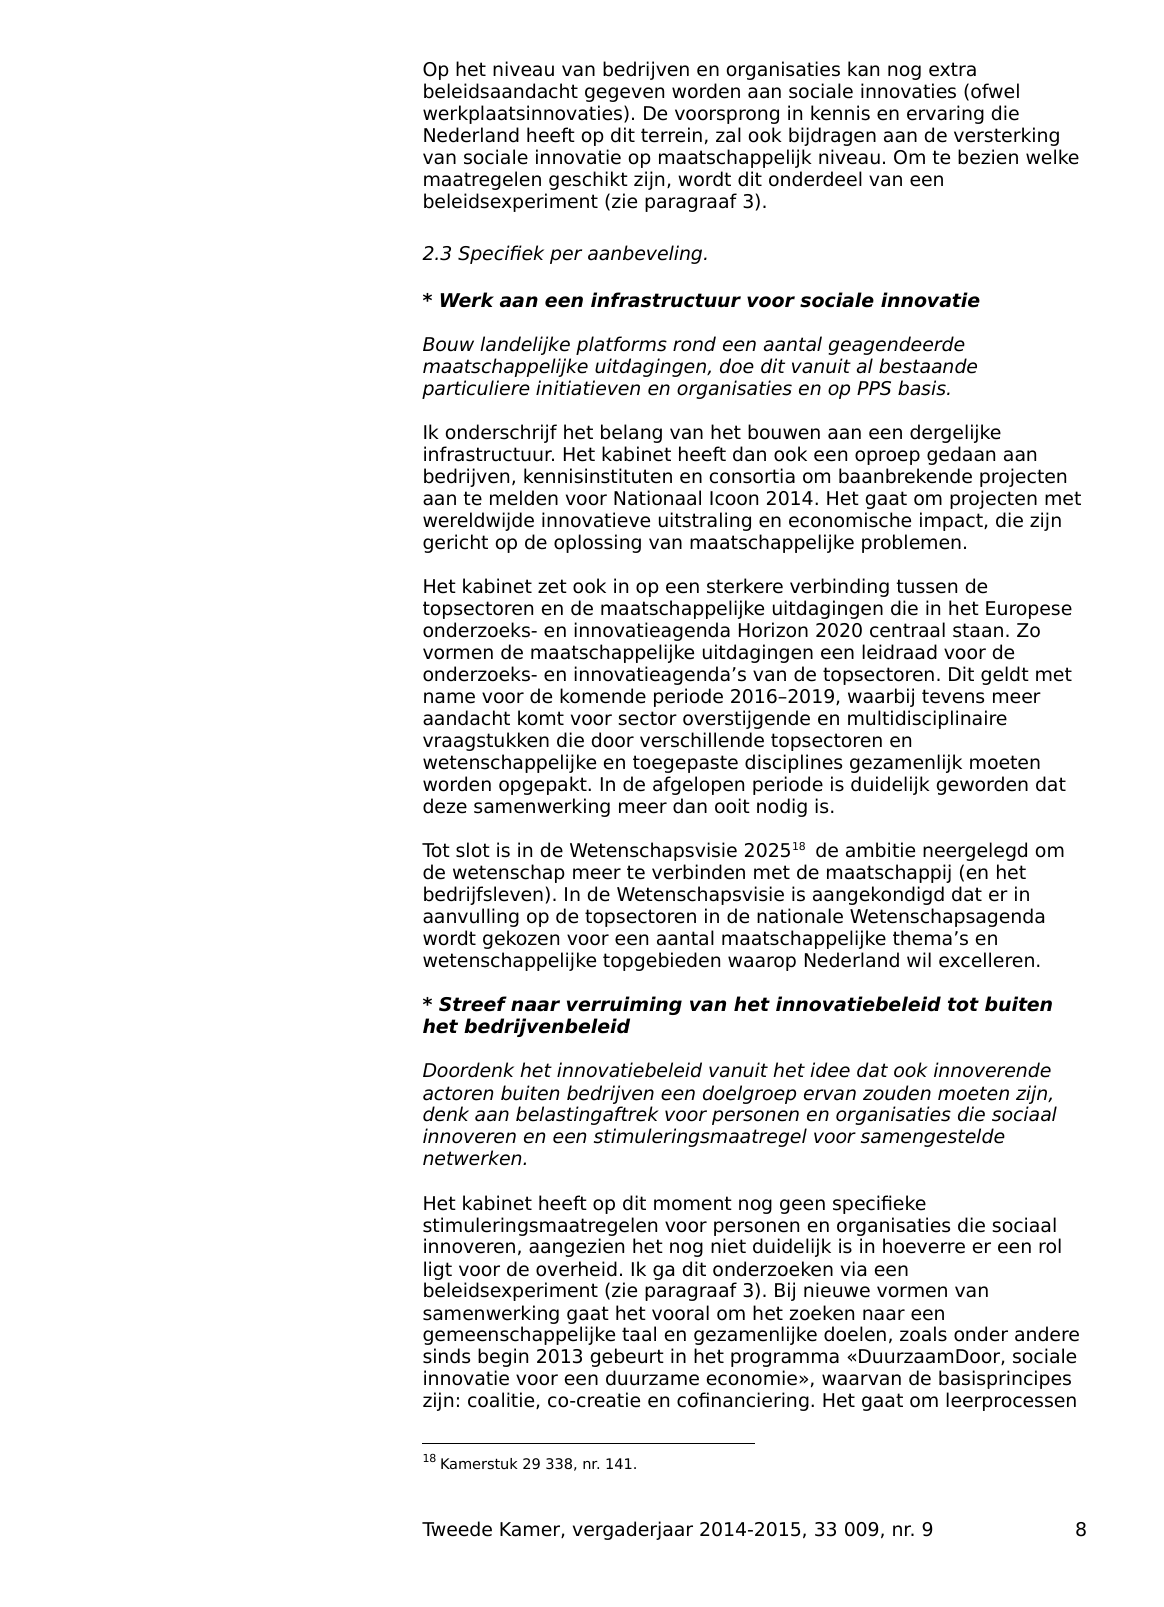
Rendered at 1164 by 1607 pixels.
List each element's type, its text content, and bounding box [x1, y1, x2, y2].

subtitle * Streef naar verruiming van het innovatiebeleid tot buiten het bedrijvenbeleid [422, 994, 1087, 1038]
text Bouw landelijke platforms rond een aantal geagendeerde maatschappelijke uitdagingen, doe dit vanuit al bestaande particuliere initiatieven en organisaties en op PPS basis. [422, 334, 1087, 400]
text Doordenk het innovatiebeleid vanuit het idee dat ook innoverende actoren buiten bedrijven een doelgroep ervan zouden moeten zijn, denk aan belastingaftrek voor personen en organisaties die sociaal innoveren en een stimuleringsmaatregel voor samengestelde netwerken. [422, 1060, 1087, 1170]
text Ik onderschrijf het belang van het bouwen aan een dergelijke infrastructuur. Het kabinet heeft dan ook een oproep gedaan aan bedrijven, kennisinstituten en consortia om baanbrekende projecten aan te melden voor Nationaal Icoon 2014. Het gaat om projecten met wereldwijde innovatieve uitstraling en economische impact, die zijn gericht op de oplossing van maatschappelijke problemen. [422, 422, 1087, 554]
text Tot slot is in de Wetenschapsvisie 2025 de ambitie neergelegd om de wetenschap meer te verbinden met de maatschappij (en het bedrijfsleven). In de Wetenschapsvisie is aangekondigd dat er in aanvulling op de topsectoren in de nationale Wetenschapsagenda wordt gekozen voor een aantal maatschappelijke thema’s en wetenschappelijke topgebieden waarop Nederland wil excelleren. [422, 840, 1087, 972]
text Het kabinet zet ook in op een sterkere verbinding tussen de topsectoren en de maatschappelijke uitdagingen die in het Europese onderzoeks- en innovatieagenda Horizon 2020 centraal staan. Zo vormen de maatschappelijke uitdagingen een leidraad voor de onderzoeks- en innovatieagenda’s van de topsectoren. Dit geldt met name voor de komende periode 2016–2019, waarbij tevens meer aandacht komt voor sector overstijgende en multidisciplinaire vraagstukken die door verschillende topsectoren en wetenschappelijke en toegepaste disciplines gezamenlijk moeten worden opgepakt. In de afgelopen periode is duidelijk geworden dat deze samenwerking meer dan ooit nodig is. [422, 576, 1087, 818]
text Kamerstuk 29 338, nr. 141. [422, 1452, 1087, 1474]
text Op het niveau van bedrijven en organisaties kan nog extra beleidsaandacht gegeven worden aan sociale innovaties (ofwel werkplaatsinnovaties). De voorsprong in kennis en ervaring die Nederland heeft op dit terrein, zal ook bijdragen aan de versterking van sociale innovatie op maatschappelijk niveau. Om te bezien welke maatregelen geschikt zijn, wordt dit onderdeel van een beleidsexperiment (zie paragraaf 3). [422, 59, 1087, 213]
text Het kabinet heeft op dit moment nog geen specifieke stimuleringsmaatregelen voor personen en organisaties die sociaal innoveren, aangezien het nog niet duidelijk is in hoeverre er een rol ligt voor de overheid. Ik ga dit onderzoeken via een beleidsexperiment (zie paragraaf 3). Bij nieuwe vormen van samenwerking gaat het vooral om het zoeken naar een gemeenschappelijke taal en gezamenlijke doelen, zoals onder andere sinds begin 2013 gebeurt in het programma «DuurzaamDoor, sociale innovatie voor een duurzame economie», waarvan de basisprincipes zijn: coalitie, co-creatie en cofinanciering. Het gaat om leerprocessen [422, 1192, 1087, 1412]
subtitle * Werk aan een infrastructuur voor sociale innovatie [422, 290, 1087, 312]
subtitle 2.3 Specifiek per aanbeveling. [422, 243, 1087, 265]
